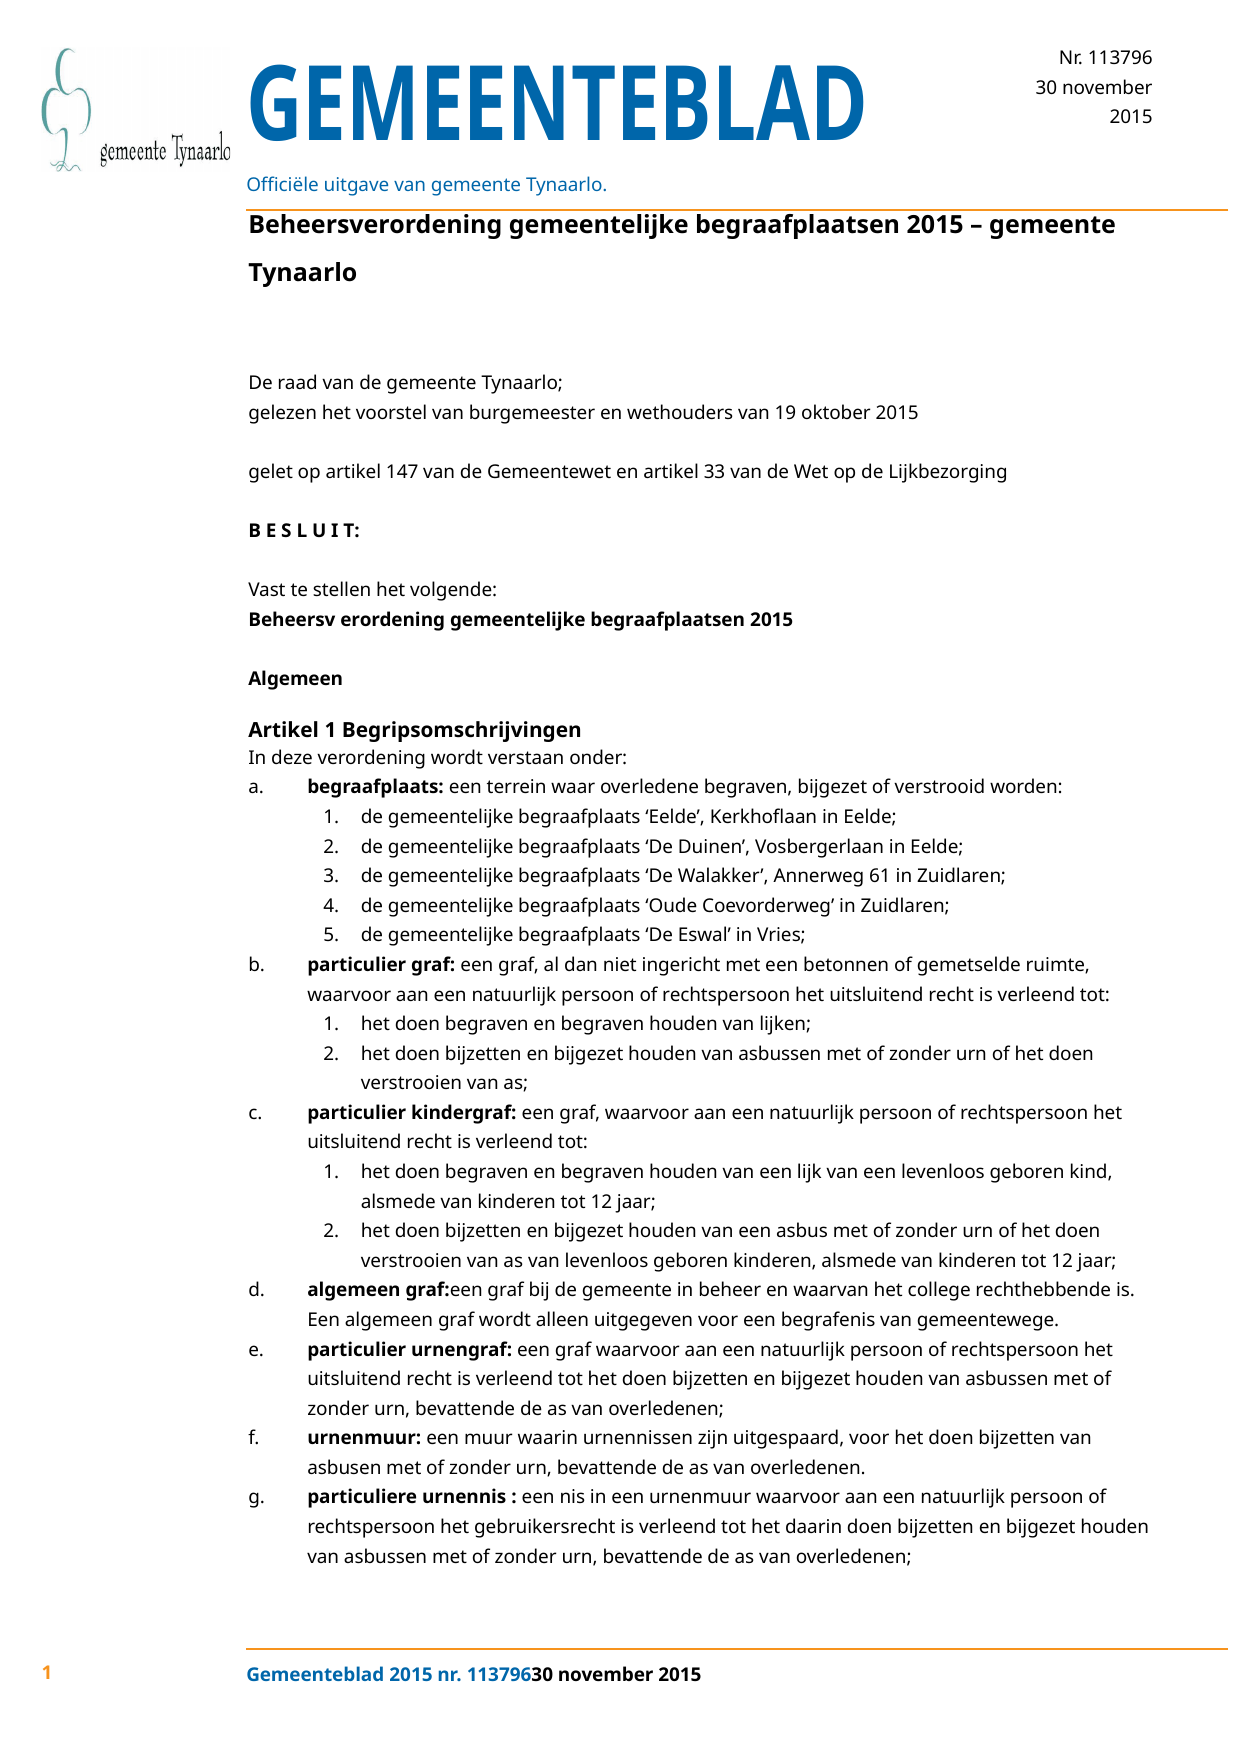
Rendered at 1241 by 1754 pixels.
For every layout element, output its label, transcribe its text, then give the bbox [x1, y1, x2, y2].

list de gemeentelijke begraafplaats ‘De Eswal’ in Vries; [323, 922, 1152, 947]
text B E S L U I T: [248, 517, 1152, 543]
list particuliere urnennis : een nis in een urnenmuur waarvoor aan een natuurlijk persoon of rechtspersoon het gebruikersrecht is verleend tot het daarin doen bijzetten en bijgezet houden van asbussen met of zonder urn, bevattende de as van overledenen; [248, 1484, 1152, 1568]
text In deze verordening wordt verstaan onder: [248, 744, 1152, 770]
list het doen begraven en begraven houden van een lijk van een levenloos geboren kind, alsmede van kinderen tot 12 jaar; [323, 1158, 1152, 1213]
text Algemeen [248, 665, 1152, 691]
text Vast te stellen het volgende: [248, 576, 1152, 602]
list de gemeentelijke begraafplaats ‘De Walakker’, Annerweg 61 in Zuidlaren; [323, 862, 1152, 888]
list particulier kindergraf: een graf, waarvoor aan een natuurlijk persoon of rechtspersoon het uitsluitend recht is verleend tot: [248, 1099, 1152, 1154]
text De raad van de gemeente Tynaarlo; [248, 369, 1152, 395]
text Beheersv erordening gemeentelijke begraafplaatsen 2015 [248, 606, 1152, 632]
text gelezen het voorstel van burgemeester en wethouders van 19 oktober 2015 [248, 399, 1152, 425]
list begraafplaats: een terrein waar overledene begraven, bijgezet of verstrooid worden: [248, 774, 1152, 799]
list de gemeentelijke begraafplaats ‘Eelde’, Kerkhoflaan in Eelde; [323, 803, 1152, 829]
text gelet op artikel 147 van de Gemeentewet en artikel 33 van de Wet op de Lijkbezorging [248, 458, 1152, 484]
text Artikel 1 Begripsomschrijvingen [248, 716, 1152, 744]
list particulier graf: een graf, al dan niet ingericht met een betonnen of gemetselde ruimte, waarvoor aan een natuurlijk persoon of rechtspersoon het uitsluitend recht is verleend tot: [248, 951, 1152, 1006]
picture [41, 47, 231, 172]
list de gemeentelijke begraafplaats ‘Oude Coevorderweg’ in Zuidlaren; [323, 892, 1152, 918]
list het doen bijzetten en bijgezet houden van een asbus met of zonder urn of het doen verstrooien van as van levenloos geboren kinderen, alsmede van kinderen tot 12 jaar; [323, 1217, 1152, 1273]
list urnenmuur: een muur waarin urnennissen zijn uitgespaard, voor het doen bijzetten van asbusen met of zonder urn, bevattende de as van overledenen. [248, 1424, 1152, 1480]
list particulier urnengraf: een graf waarvoor aan een natuurlijk persoon of rechtspersoon het uitsluitend recht is verleend tot het doen bijzetten en bijgezet houden van asbussen met of zonder urn, bevattende de as van overledenen; [248, 1336, 1152, 1421]
list het doen begraven en begraven houden van lijken; [323, 1010, 1152, 1036]
list algemeen graf:een graf bij de gemeente in beheer en waarvan het college rechthebbende is. Een algemeen graf wordt alleen uitgegeven voor een begrafenis van gemeentewege. [248, 1277, 1152, 1332]
list de gemeentelijke begraafplaats ‘De Duinen’, Vosbergerlaan in Eelde; [323, 833, 1152, 858]
list het doen bijzetten en bijgezet houden van asbussen met of zonder urn of het doen verstrooien van as; [323, 1040, 1152, 1095]
text Beheersverordening gemeentelijke begraafplaatsen 2015 – gemeente Tynaarlo [248, 211, 1152, 288]
